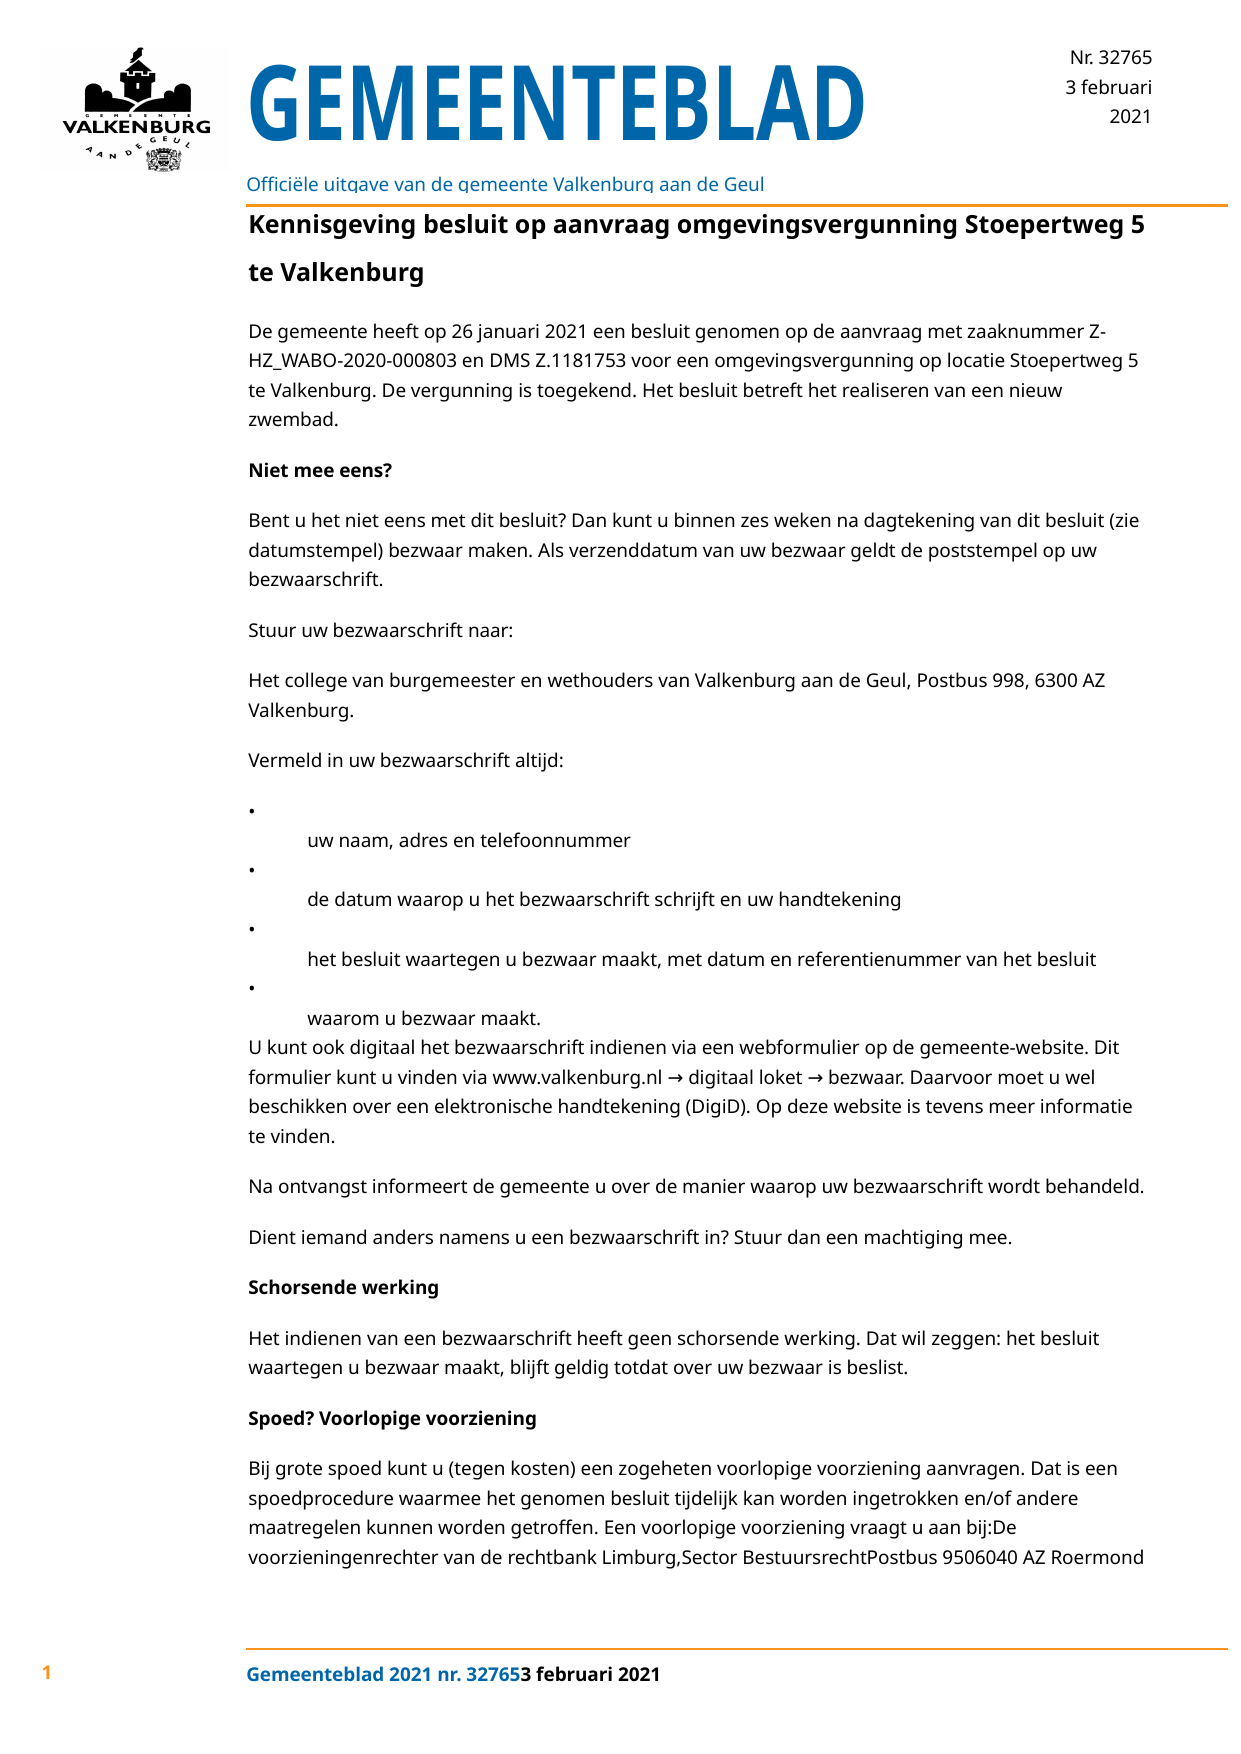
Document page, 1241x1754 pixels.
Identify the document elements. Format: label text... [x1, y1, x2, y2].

text Vermeld in uw bezwaarschrift altijd: [248, 747, 1152, 773]
text Bent u het niet eens met dit besluit? Dan kunt u binnen zes weken na dagtekening van dit besluit (zie datumstempel) bezwaar maken. Als verzenddatum van uw bezwaar geldt de poststempel op uw bezwaarschrift. [248, 507, 1152, 592]
text Spoed? Voorlopige voorziening [248, 1405, 1152, 1431]
text Niet mee eens? [248, 457, 1152, 483]
text Kennisgeving besluit op aanvraag omgevingsvergunning Stoepertweg 5 te Valkenburg [248, 207, 1152, 288]
text Dient iemand anders namens u een bezwaarschrift in? Stuur dan een machtiging mee. [248, 1224, 1152, 1250]
text U kunt ook digitaal het bezwaarschrift indienen via een webformulier op de gemeente-website. Dit formulier kunt u vinden via www.valkenburg.nl → digitaal loket → bezwaar. Daarvoor moet u wel beschikken over een elektronische handtekening (DigiD). Op deze website is tevens meer informatie te vinden. [248, 1034, 1152, 1149]
list de datum waarop u het bezwaarschrift schrijft en uw handtekening [248, 887, 1152, 912]
text Stuur uw bezwaarschrift naar: [248, 617, 1152, 643]
text De gemeente heeft op 26 januari 2021 een besluit genomen op de aanvraag met zaaknummer Z-HZ_WABO-2020-000803 en DMS Z.1181753 voor een omgevingsvergunning op locatie Stoepertweg 5 te Valkenburg. De vergunning is toegekend. Het besluit betreft het realiseren van een nieuw zwembad. [248, 318, 1152, 432]
list waarom u bezwaar maakt. [248, 1005, 1152, 1031]
text Schorsende werking [248, 1274, 1152, 1300]
text Het college van burgemeester en wethouders van Valkenburg aan de Geul, Postbus 998, 6300 AZ Valkenburg. [248, 667, 1152, 723]
picture [41, 47, 231, 172]
text Het indienen van een bezwaarschrift heeft geen schorsende werking. Dat wil zeggen: het besluit waartegen u bezwaar maakt, blijft geldig totdat over uw bezwaar is beslist. [248, 1325, 1152, 1380]
text Bij grote spoed kunt u (tegen kosten) een zogeheten voorlopige voorziening aanvragen. Dat is een spoedprocedure waarmee het genomen besluit tijdelijk kan worden ingetrokken en/of andere maatregelen kunnen worden getroffen. Een voorlopige voorziening vraagt u aan bij:De voorzieningenrechter van de rechtbank Limburg,Sector BestuursrechtPostbus 9506040 AZ Roermond [248, 1455, 1152, 1570]
text Na ontvangst informeert de gemeente u over de manier waarop uw bezwaarschrift wordt behandeld. [248, 1174, 1152, 1199]
list het besluit waartegen u bezwaar maakt, met datum en referentienummer van het besluit [248, 946, 1152, 972]
list uw naam, adres en telefoonnummer [248, 827, 1152, 853]
